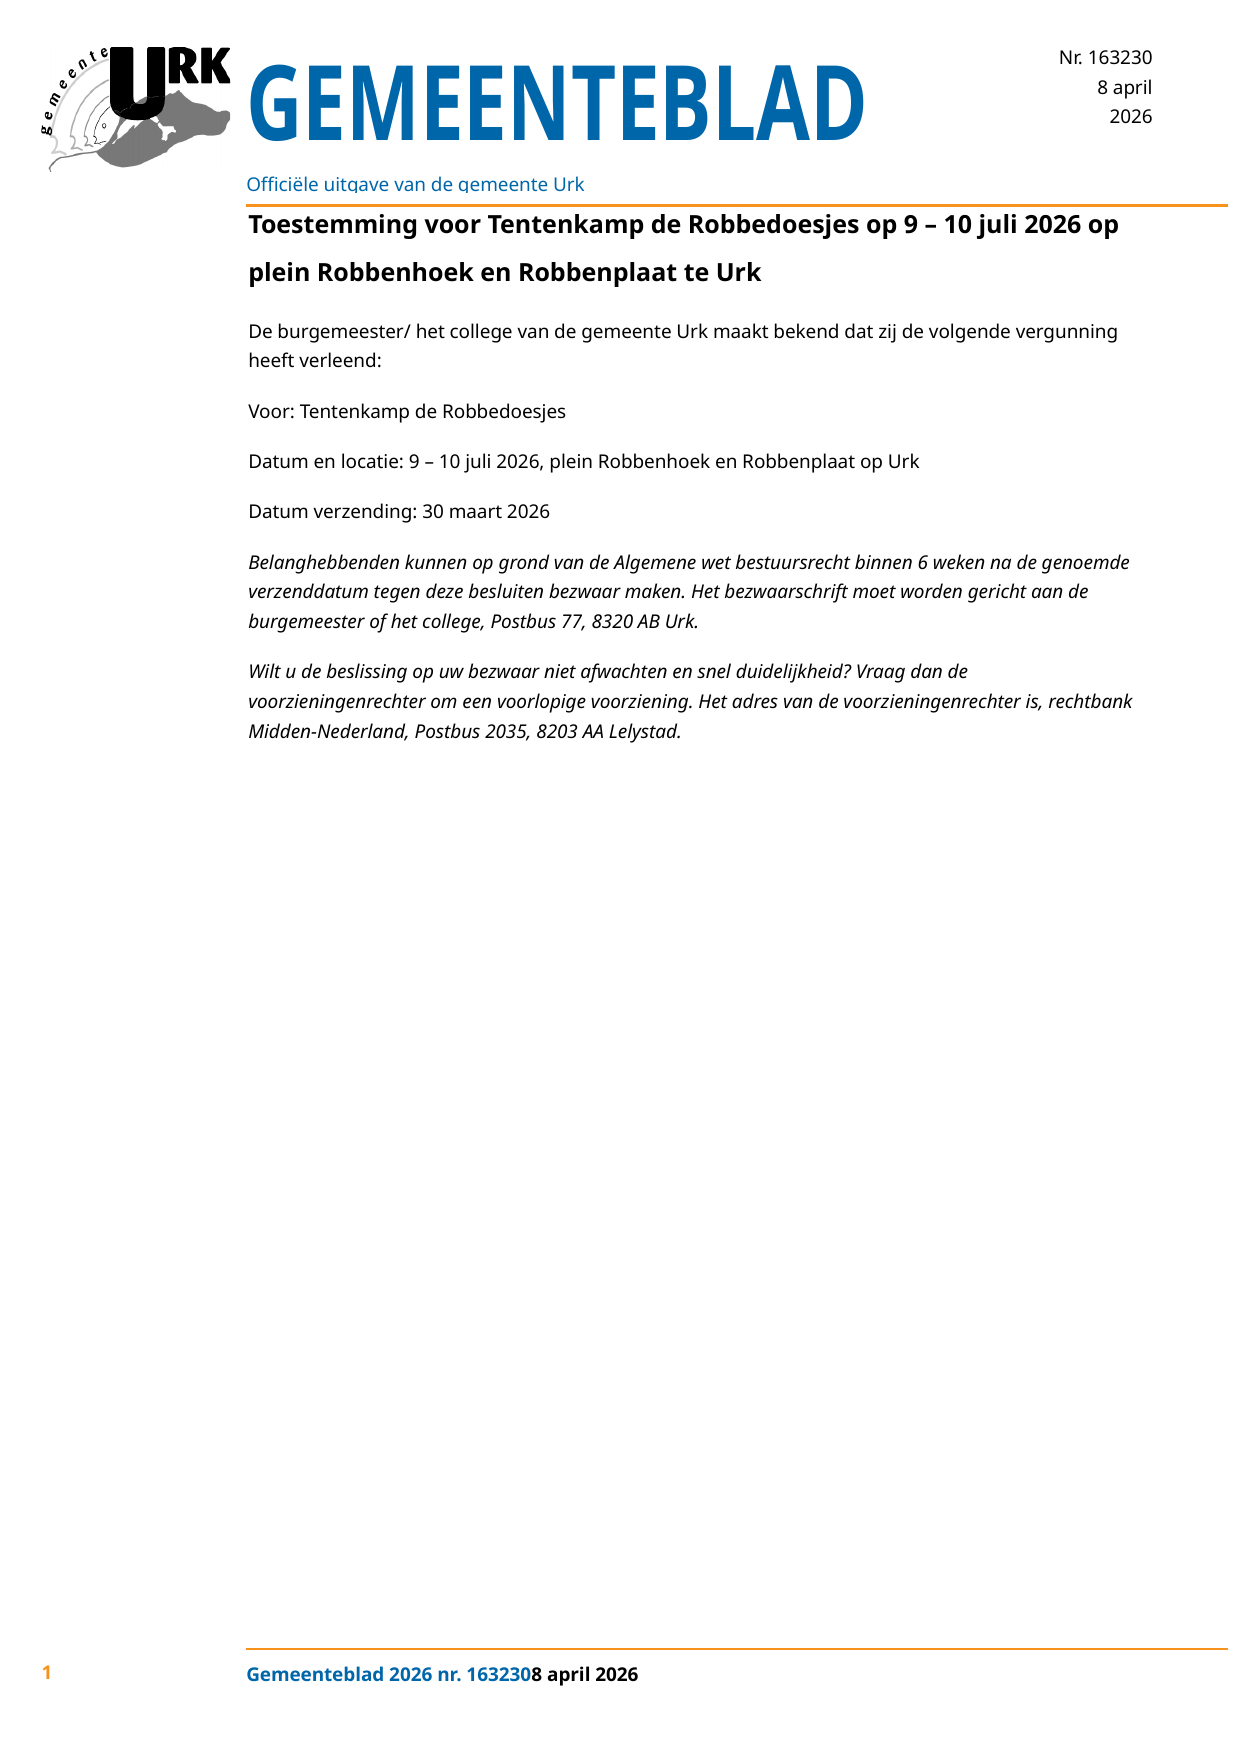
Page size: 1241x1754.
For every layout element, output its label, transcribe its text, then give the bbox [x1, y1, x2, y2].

text Voor: Tentenkamp de Robbedoesjes [248, 398, 1152, 424]
text Belanghebbenden kunnen op grond van de Algemene wet bestuursrecht binnen 6 weken na de genoemde verzenddatum tegen deze besluiten bezwaar maken. Het bezwaarschrift moet worden gericht aan de burgemeester of het college, Postbus 77, 8320 AB Urk. [248, 549, 1152, 634]
picture [41, 47, 231, 172]
text Datum verzending: 30 maart 2026 [248, 499, 1152, 524]
text Toestemming voor Tentenkamp de Robbedoesjes op 9 – 10 juli 2026 op plein Robbenhoek en Robbenplaat te Urk [248, 207, 1152, 288]
text Wilt u de beslissing op uw bezwaar niet afwachten en snel duidelijkheid? Vraag dan de voorzieningenrechter om een voorlopige voorziening. Het adres van de voorzieningenrechter is, rechtbank Midden-Nederland, Postbus 2035, 8203 AA Lelystad. [248, 659, 1152, 744]
text De burgemeester/ het college van de gemeente Urk maakt bekend dat zij de volgende vergunning heeft verleend: [248, 318, 1152, 373]
text Datum en locatie: 9 – 10 juli 2026, plein Robbenhoek en Robbenplaat op Urk [248, 448, 1152, 474]
